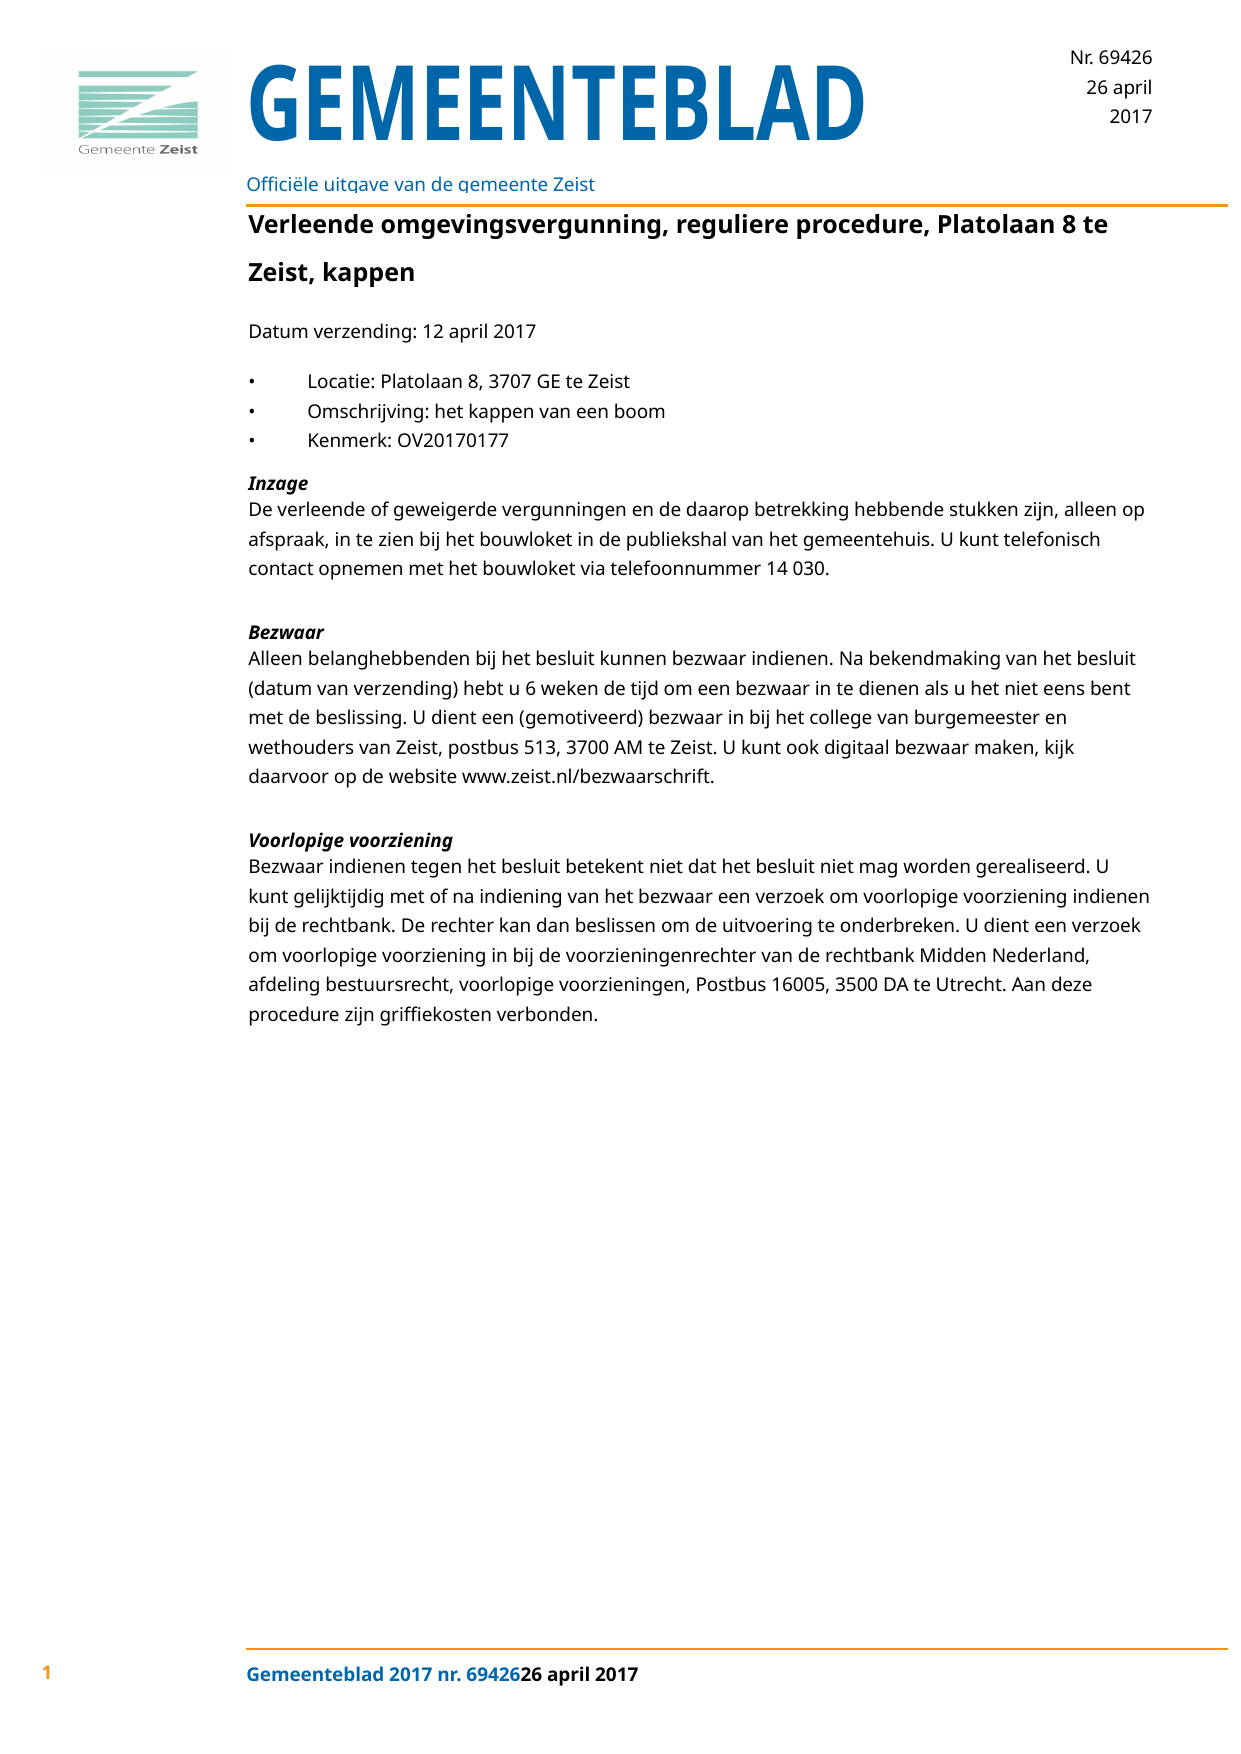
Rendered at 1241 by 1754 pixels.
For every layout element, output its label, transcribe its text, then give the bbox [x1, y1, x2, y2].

list Locatie: Platolaan 8, 3707 GE te Zeist [248, 368, 1152, 394]
text De verleende of geweigerde vergunningen en de daarop betrekking hebbende stukken zijn, alleen op afspraak, in te zien bij het bouwloket in de publiekshal van het gemeentehuis. U kunt telefonisch contact opnemen met het bouwloket via telefoonnummer 14 030. [248, 496, 1152, 581]
text Voorlopige voorziening [248, 827, 1152, 853]
text Inzage [248, 471, 1152, 496]
text Alleen belanghebbenden bij het besluit kunnen bezwaar indienen. Na bekendmaking van het besluit (datum van verzending) hebt u 6 weken de tijd om een bezwaar in te dienen als u het niet eens bent met de beslissing. U dient een (gemotiveerd) bezwaar in bij het college van burgemeester en wethouders van Zeist, postbus 513, 3700 AM te Zeist. U kunt ook digitaal bezwaar maken, kijk daarvoor op de website www.zeist.nl/bezwaarschrift. [248, 645, 1152, 789]
list Kenmerk: OV20170177 [248, 427, 1152, 453]
text Bezwaar [248, 619, 1152, 645]
text Verleende omgevingsvergunning, reguliere procedure, Platolaan 8 te Zeist, kappen [248, 207, 1152, 288]
list Omschrijving: het kappen van een boom [248, 398, 1152, 424]
text Bezwaar indienen tegen het besluit betekent niet dat het besluit niet mag worden gerealiseerd. U kunt gelijktijdig met of na indiening van het bezwaar een verzoek om voorlopige voorziening indienen bij de rechtbank. De rechter kan dan beslissen om de uitvoering te onderbreken. U dient een verzoek om voorlopige voorziening in bij de voorzieningenrechter van de rechtbank Midden Nederland, afdeling bestuursrecht, voorlopige voorzieningen, Postbus 16005, 3500 DA te Utrecht. Aan deze procedure zijn griffiekosten verbonden. [248, 853, 1152, 1027]
text Datum verzending: 12 april 2017 [248, 318, 1152, 344]
picture [41, 47, 231, 172]
